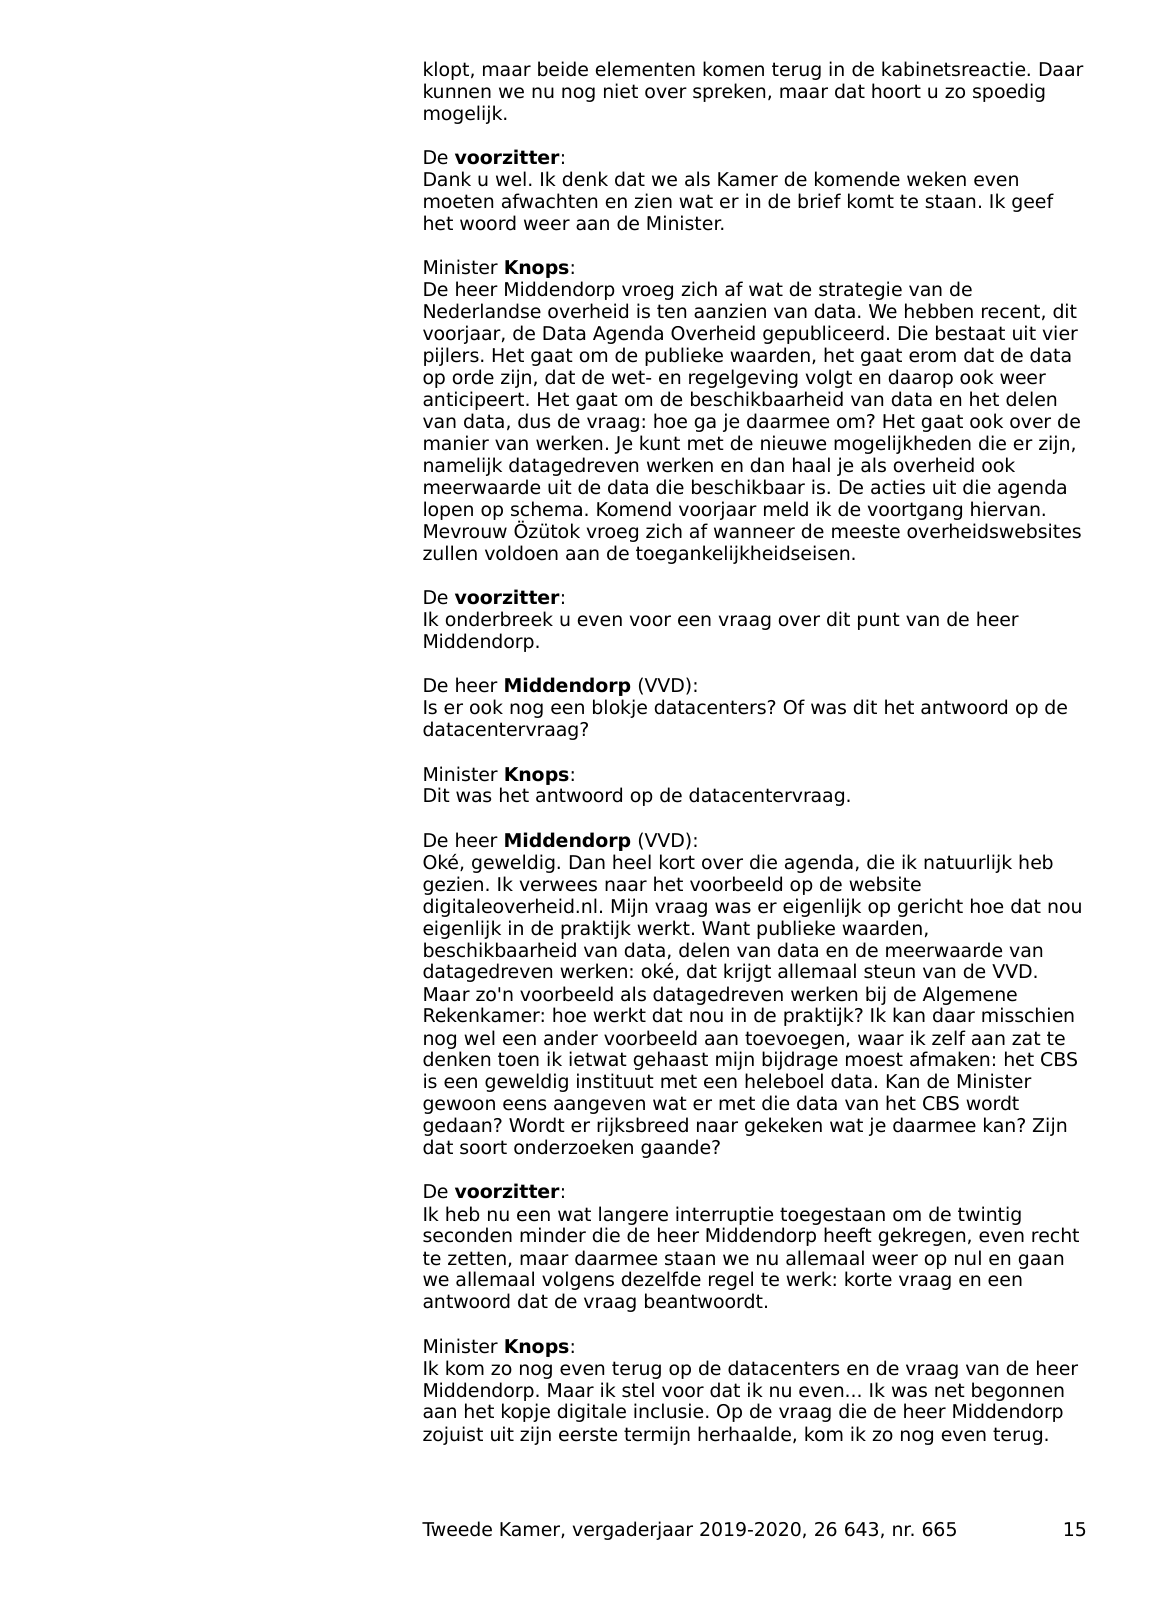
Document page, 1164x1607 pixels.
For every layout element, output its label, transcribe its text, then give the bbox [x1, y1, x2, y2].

text Ik kom zo nog even terug op de datacenters en de vraag van de heer Middendorp. Maar ik stel voor dat ik nu even... Ik was net begonnen aan het kopje digitale inclusie. Op de vraag die de heer Middendorp zojuist uit zijn eerste termijn herhaalde, kom ik zo nog even terug. [422, 1357, 1087, 1445]
text De heer Middendorp (VVD): [422, 675, 1087, 697]
text De voorzitter: [422, 587, 1087, 609]
text Ik onderbreek u even voor een vraag over dit punt van de heer Middendorp. [422, 609, 1087, 653]
text klopt, maar beide elementen komen terug in de kabinetsreactie. Daar kunnen we nu nog niet over spreken, maar dat hoort u zo spoedig mogelijk. [422, 59, 1087, 125]
text De heer Middendorp vroeg zich af wat de strategie van de Nederlandse overheid is ten aanzien van data. We hebben recent, dit voorjaar, de Data Agenda Overheid gepubliceerd. Die bestaat uit vier pijlers. Het gaat om de publieke waarden, het gaat erom dat de data op orde zijn, dat de wet- en regelgeving volgt en daarop ook weer anticipeert. Het gaat om de beschikbaarheid van data en het delen van data, dus de vraag: hoe ga je daarmee om? Het gaat ook over de manier van werken. Je kunt met de nieuwe mogelijkheden die er zijn, namelijk datagedreven werken en dan haal je als overheid ook meerwaarde uit de data die beschikbaar is. De acties uit die agenda lopen op schema. Komend voorjaar meld ik de voortgang hiervan. [422, 279, 1087, 521]
text Ik heb nu een wat langere interruptie toegestaan om de twintig seconden minder die de heer Middendorp heeft gekregen, even recht te zetten, maar daarmee staan we nu allemaal weer op nul en gaan we allemaal volgens dezelfde regel te werk: korte vraag en een antwoord dat de vraag beantwoordt. [422, 1203, 1087, 1313]
text Minister Knops: [422, 763, 1087, 785]
text Oké, geweldig. Dan heel kort over die agenda, die ik natuurlijk heb gezien. Ik verwees naar het voorbeeld op de website digitaleoverheid.nl. Mijn vraag was er eigenlijk op gericht hoe dat nou eigenlijk in de praktijk werkt. Want publieke waarden, beschikbaarheid van data, delen van data en de meerwaarde van datagedreven werken: oké, dat krijgt allemaal steun van de VVD. Maar zo'n voorbeeld als datagedreven werken bij de Algemene Rekenkamer: hoe werkt dat nou in de praktijk? Ik kan daar misschien nog wel een ander voorbeeld aan toevoegen, waar ik zelf aan zat te denken toen ik ietwat gehaast mijn bijdrage moest afmaken: het CBS is een geweldig instituut met een heleboel data. Kan de Minister gewoon eens aangeven wat er met die data van het CBS wordt gedaan? Wordt er rijksbreed naar gekeken wat je daarmee kan? Zijn dat soort onderzoeken gaande? [422, 852, 1087, 1159]
text Minister Knops: [422, 257, 1087, 279]
text De heer Middendorp (VVD): [422, 829, 1087, 852]
text Minister Knops: [422, 1336, 1087, 1357]
text De voorzitter: [422, 147, 1087, 169]
text De voorzitter: [422, 1181, 1087, 1203]
text Dit was het antwoord op de datacentervraag. [422, 785, 1087, 807]
text Is er ook nog een blokje datacenters? Of was dit het antwoord op de datacentervraag? [422, 697, 1087, 741]
text Dank u wel. Ik denk dat we als Kamer de komende weken even moeten afwachten en zien wat er in de brief komt te staan. Ik geef het woord weer aan de Minister. [422, 169, 1087, 235]
text Mevrouw Özütok vroeg zich af wanneer de meeste overheidswebsites zullen voldoen aan de toegankelijkheidseisen. [422, 521, 1087, 565]
